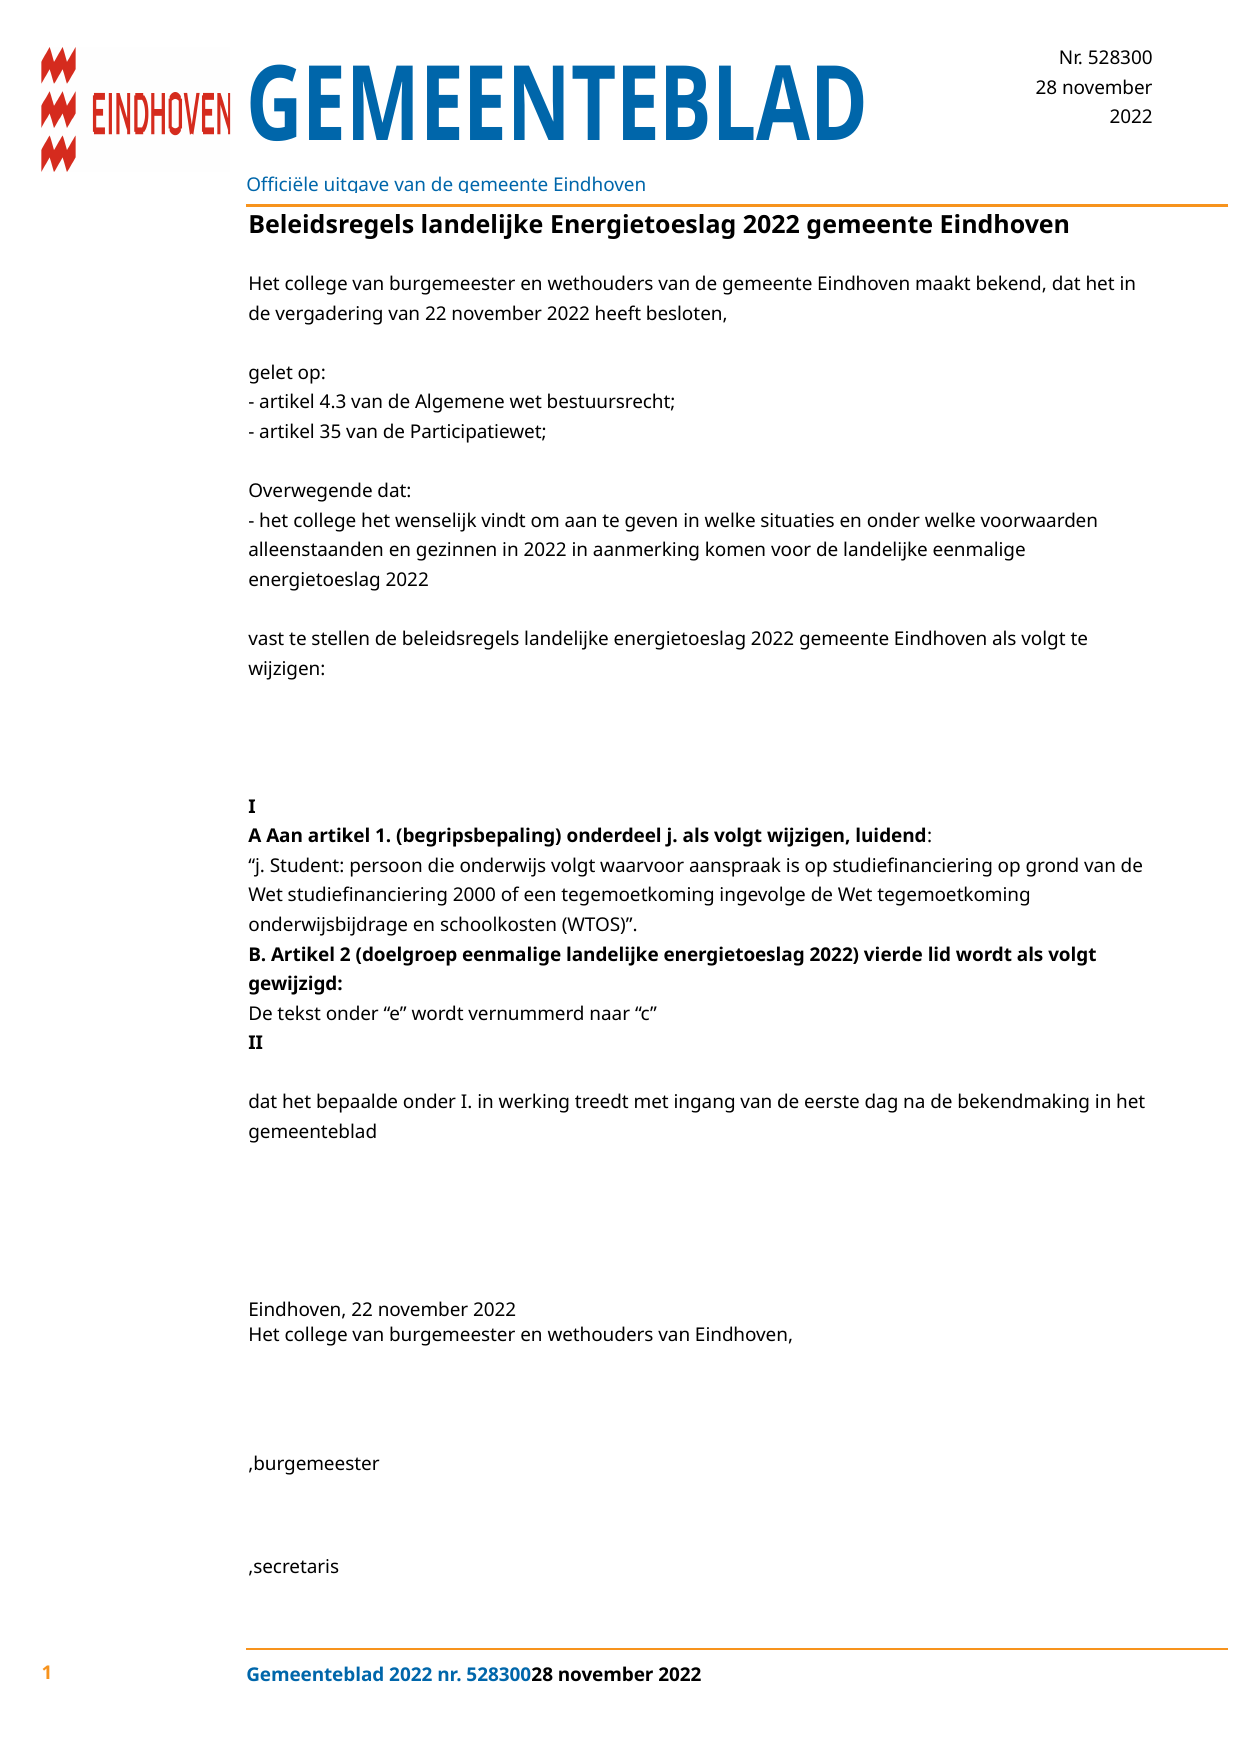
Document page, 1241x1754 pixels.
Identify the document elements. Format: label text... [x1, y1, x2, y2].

text Het college van burgemeester en wethouders van Eindhoven, [248, 1322, 1152, 1347]
text dat het bepaalde onder I. in werking treedt met ingang van de eerste dag na de bekendmaking in het gemeenteblad [248, 1089, 1152, 1144]
text ,secretaris [248, 1553, 1152, 1579]
text - artikel 4.3 van de Algemene wet bestuursrecht; [248, 389, 1152, 414]
text ,burgemeester [248, 1450, 1152, 1476]
text gelet op: [248, 359, 1152, 385]
text vast te stellen de beleidsregels landelijke energietoeslag 2022 gemeente Eindhoven als volgt te wijzigen: [248, 625, 1152, 681]
picture [41, 47, 231, 172]
text “j. Student: persoon die onderwijs volgt waarvoor aanspraak is op studiefinanciering op grond van de Wet studiefinanciering 2000 of een tegemoetkoming ingevolge de Wet tegemoetkoming onderwijsbijdrage en schoolkosten (WTOS)”. [248, 852, 1152, 937]
text - artikel 35 van de Participatiewet; [248, 418, 1152, 444]
text Eindhoven, 22 november 2022 [248, 1296, 1152, 1322]
text De tekst onder “e” wordt vernummerd naar “c” [248, 1000, 1152, 1026]
text II [248, 1029, 1152, 1055]
text Het college van burgemeester en wethouders van de gemeente Eindhoven maakt bekend, dat het in de vergadering van 22 november 2022 heeft besloten, [248, 270, 1152, 326]
text Overwegende dat: [248, 477, 1152, 503]
text A Aan artikel 1. (begripsbepaling) onderdeel j. als volgt wijzigen, luidend: [248, 822, 1152, 848]
text Beleidsregels landelijke Energietoeslag 2022 gemeente Eindhoven [248, 207, 1152, 241]
text - het college het wenselijk vindt om aan te geven in welke situaties en onder welke voorwaarden alleenstaanden en gezinnen in 2022 in aanmerking komen voor de landelijke eenmalige energietoeslag 2022 [248, 507, 1152, 592]
text I [248, 793, 1152, 819]
text B. Artikel 2 (doelgroep eenmalige landelijke energietoeslag 2022) vierde lid wordt als volgt gewijzigd: [248, 941, 1152, 996]
